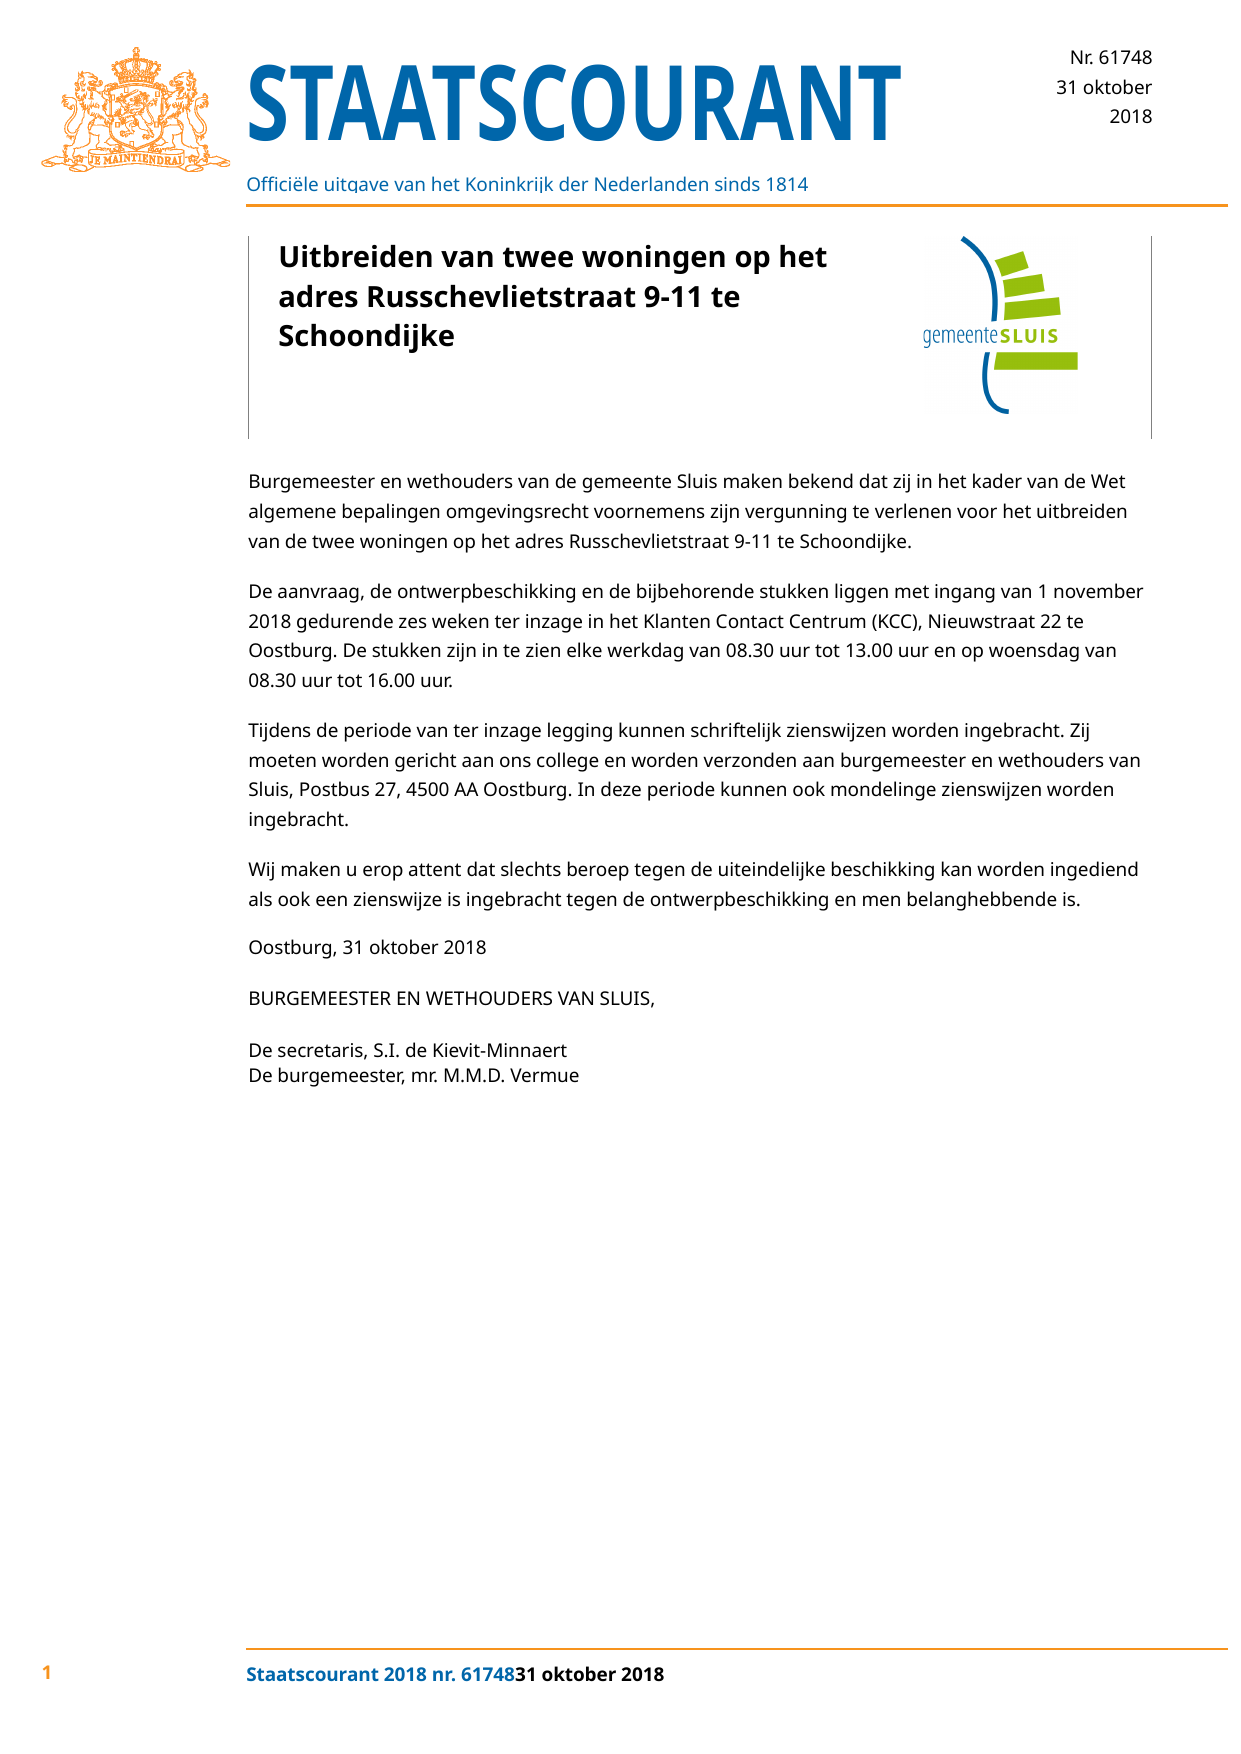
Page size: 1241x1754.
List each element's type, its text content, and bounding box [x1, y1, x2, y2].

text Burgemeester en wethouders van de gemeente Sluis maken bekend dat zij in het kader van de Wet algemene bepalingen omgevingsrecht voornemens zijn vergunning te verlenen voor het uitbreiden van de twee woningen op het adres Russchevlietstraat 9-11 te Schoondijke. [248, 469, 1152, 553]
text Wij maken u erop attent dat slechts beroep tegen de uiteindelijke beschikking kan worden ingediend als ook een zienswijze is ingebracht tegen de ontwerpbeschikking en men belanghebbende is. [248, 857, 1152, 912]
text BURGEMEESTER EN WETHOUDERS VAN SLUIS, [248, 985, 1152, 1011]
text Tijdens de periode van ter inzage legging kunnen schriftelijk zienswijzen worden ingebracht. Zij moeten worden gericht aan ons college en worden verzonden aan burgemeester en wethouders van Sluis, Postbus 27, 4500 AA Oostburg. In deze periode kunnen ook mondelinge zienswijzen worden ingebracht. [248, 717, 1152, 832]
table_header [850, 236, 923, 413]
text De burgemeester, mr. M.M.D. Vermue [248, 1063, 1152, 1088]
text De secretaris, S.I. de Kievit-Minnaert [248, 1037, 1152, 1063]
picture [923, 236, 1078, 414]
picture [41, 47, 231, 172]
text De aanvraag, de ontwerpbeschikking en de bijbehorende stukken liggen met ingang van 1 november 2018 gedurende zes weken ter inzage in het Klanten Contact Centrum (KCC), Nieuwstraat 22 te Oostburg. De stukken zijn in te zien elke werkdag van 08.30 uur tot 13.00 uur en op woensdag van 08.30 uur tot 16.00 uur. [248, 578, 1152, 693]
table_header [850, 414, 1151, 439]
text Oostburg, 31 oktober 2018 [248, 934, 1152, 960]
table_header [1078, 236, 1151, 413]
table_header Uitbreiden van twee woningen op het adres Russchevlietstraat 9-11 te Schoondijke [249, 236, 850, 439]
